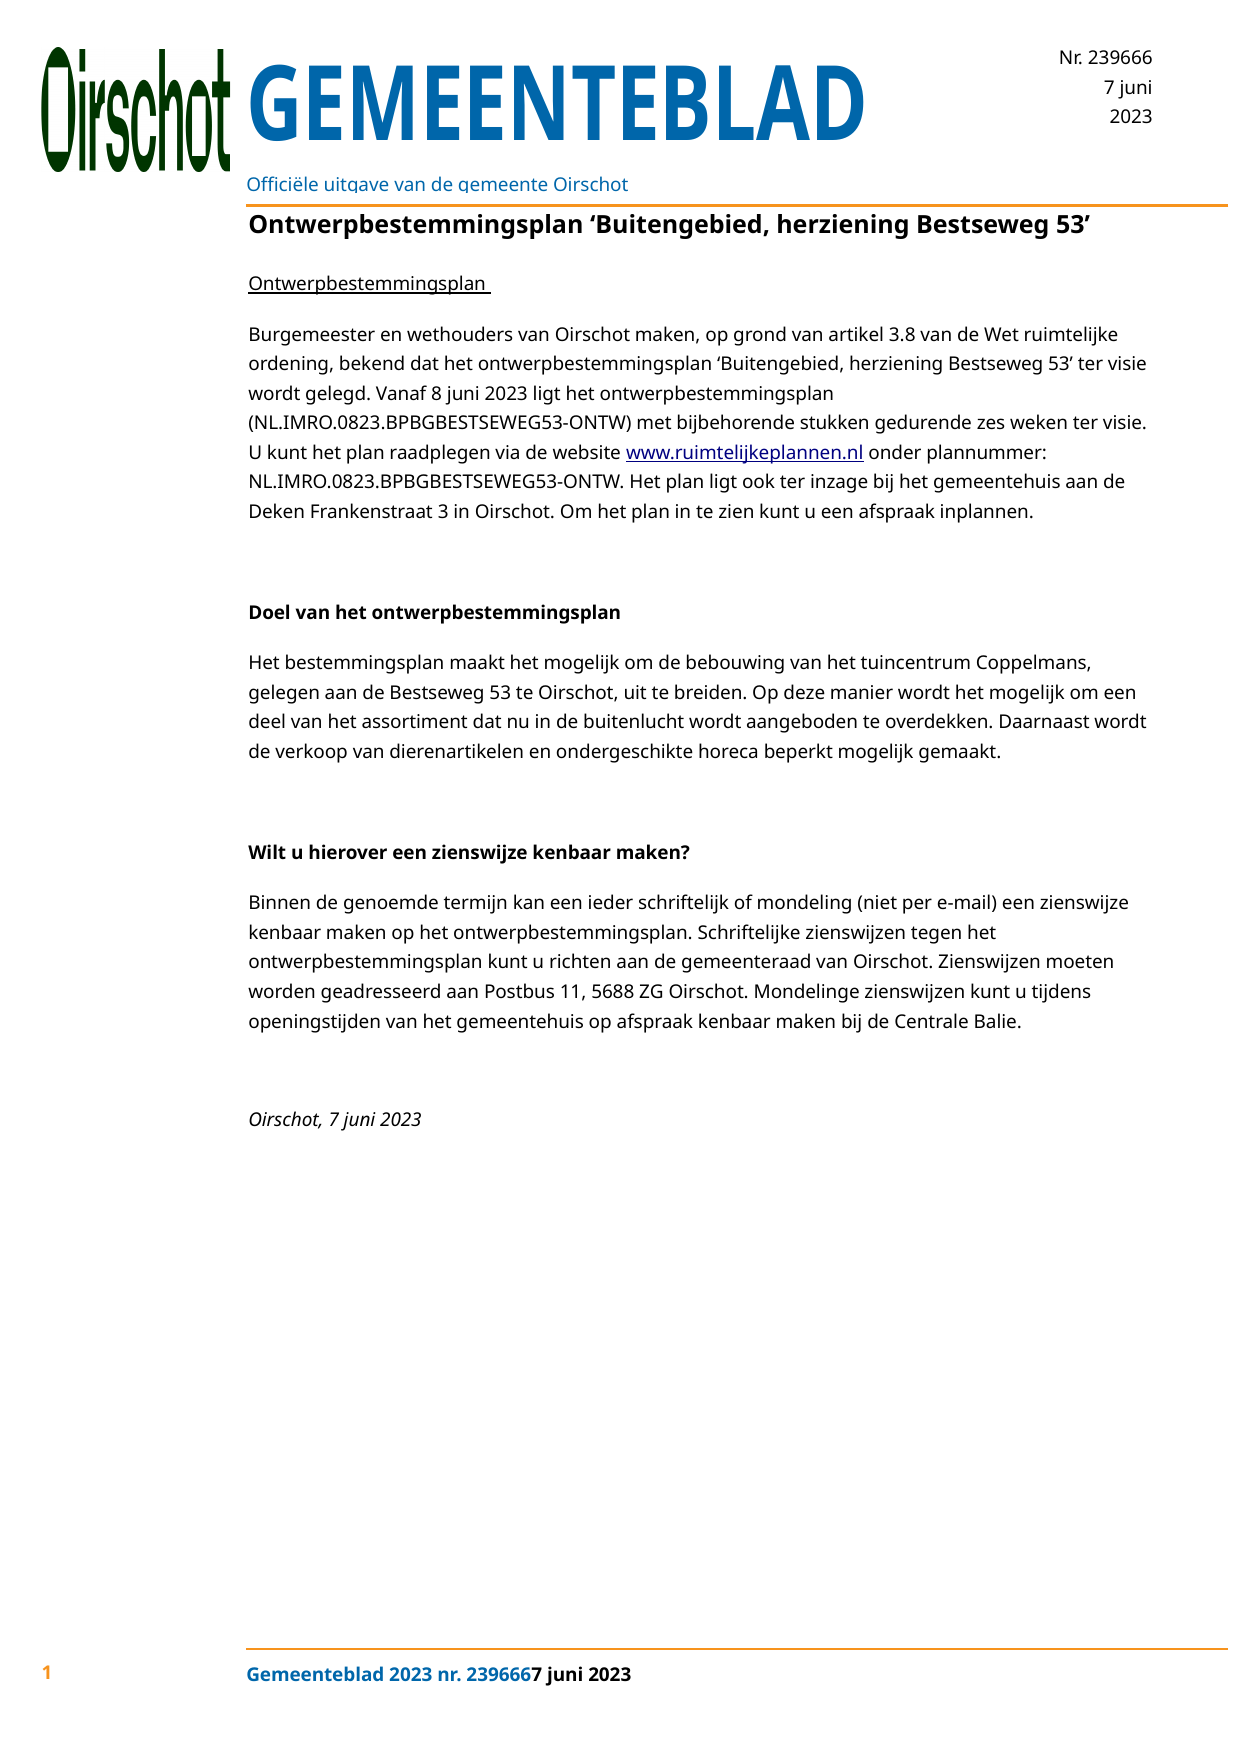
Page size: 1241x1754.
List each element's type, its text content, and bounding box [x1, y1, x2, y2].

text Ontwerpbestemmingsplan [248, 270, 1152, 296]
text Oirschot, 7 juni 2023 [248, 1106, 1152, 1132]
text Binnen de genoemde termijn kan een ieder schriftelijk of mondeling (niet per e-mail) een zienswijze kenbaar maken op het ontwerpbestemmingsplan. Schriftelijke zienswijzen tegen het ontwerpbestemmingsplan kunt u richten aan de gemeenteraad van Oirschot. Zienswijzen moeten worden geadresseerd aan Postbus 11, 5688 ZG Oirschot. Mondelinge zienswijzen kunt u tijdens openingstijden van het gemeentehuis op afspraak kenbaar maken bij de Centrale Balie. [248, 889, 1152, 1033]
text Het bestemmingsplan maakt het mogelijk om de bebouwing van het tuincentrum Coppelmans, gelegen aan de Bestseweg 53 te Oirschot, uit te breiden. Op deze manier wordt het mogelijk om een deel van het assortiment dat nu in de buitenlucht wordt aangeboden te overdekken. Daarnaast wordt de verkoop van dierenartikelen en ondergeschikte horeca beperkt mogelijk gemaakt. [248, 649, 1152, 764]
text Wilt u hierover een zienswijze kenbaar maken? [248, 839, 1152, 865]
picture [41, 47, 231, 172]
text Burgemeester en wethouders van Oirschot maken, op grond van artikel 3.8 van de Wet ruimtelijke ordening, bekend dat het ontwerpbestemmingsplan ‘Buitengebied, herziening Bestseweg 53’ ter visie wordt gelegd. Vanaf 8 juni 2023 ligt het ontwerpbestemmingsplan (NL.IMRO.0823.BPBGBESTSEWEG53-ONTW) met bijbehorende stukken gedurende zes weken ter visie. U kunt het plan raadplegen via de website www.ruimtelijkeplannen.nl onder plannummer: NL.IMRO.0823.BPBGBESTSEWEG53-ONTW. Het plan ligt ook ter inzage bij het gemeentehuis aan de Deken Frankenstraat 3 in Oirschot. Om het plan in te zien kunt u een afspraak inplannen. [248, 321, 1152, 524]
text Doel van het ontwerpbestemmingsplan [248, 599, 1152, 625]
text Ontwerpbestemmingsplan ‘Buitengebied, herziening Bestseweg 53’ [248, 207, 1152, 241]
